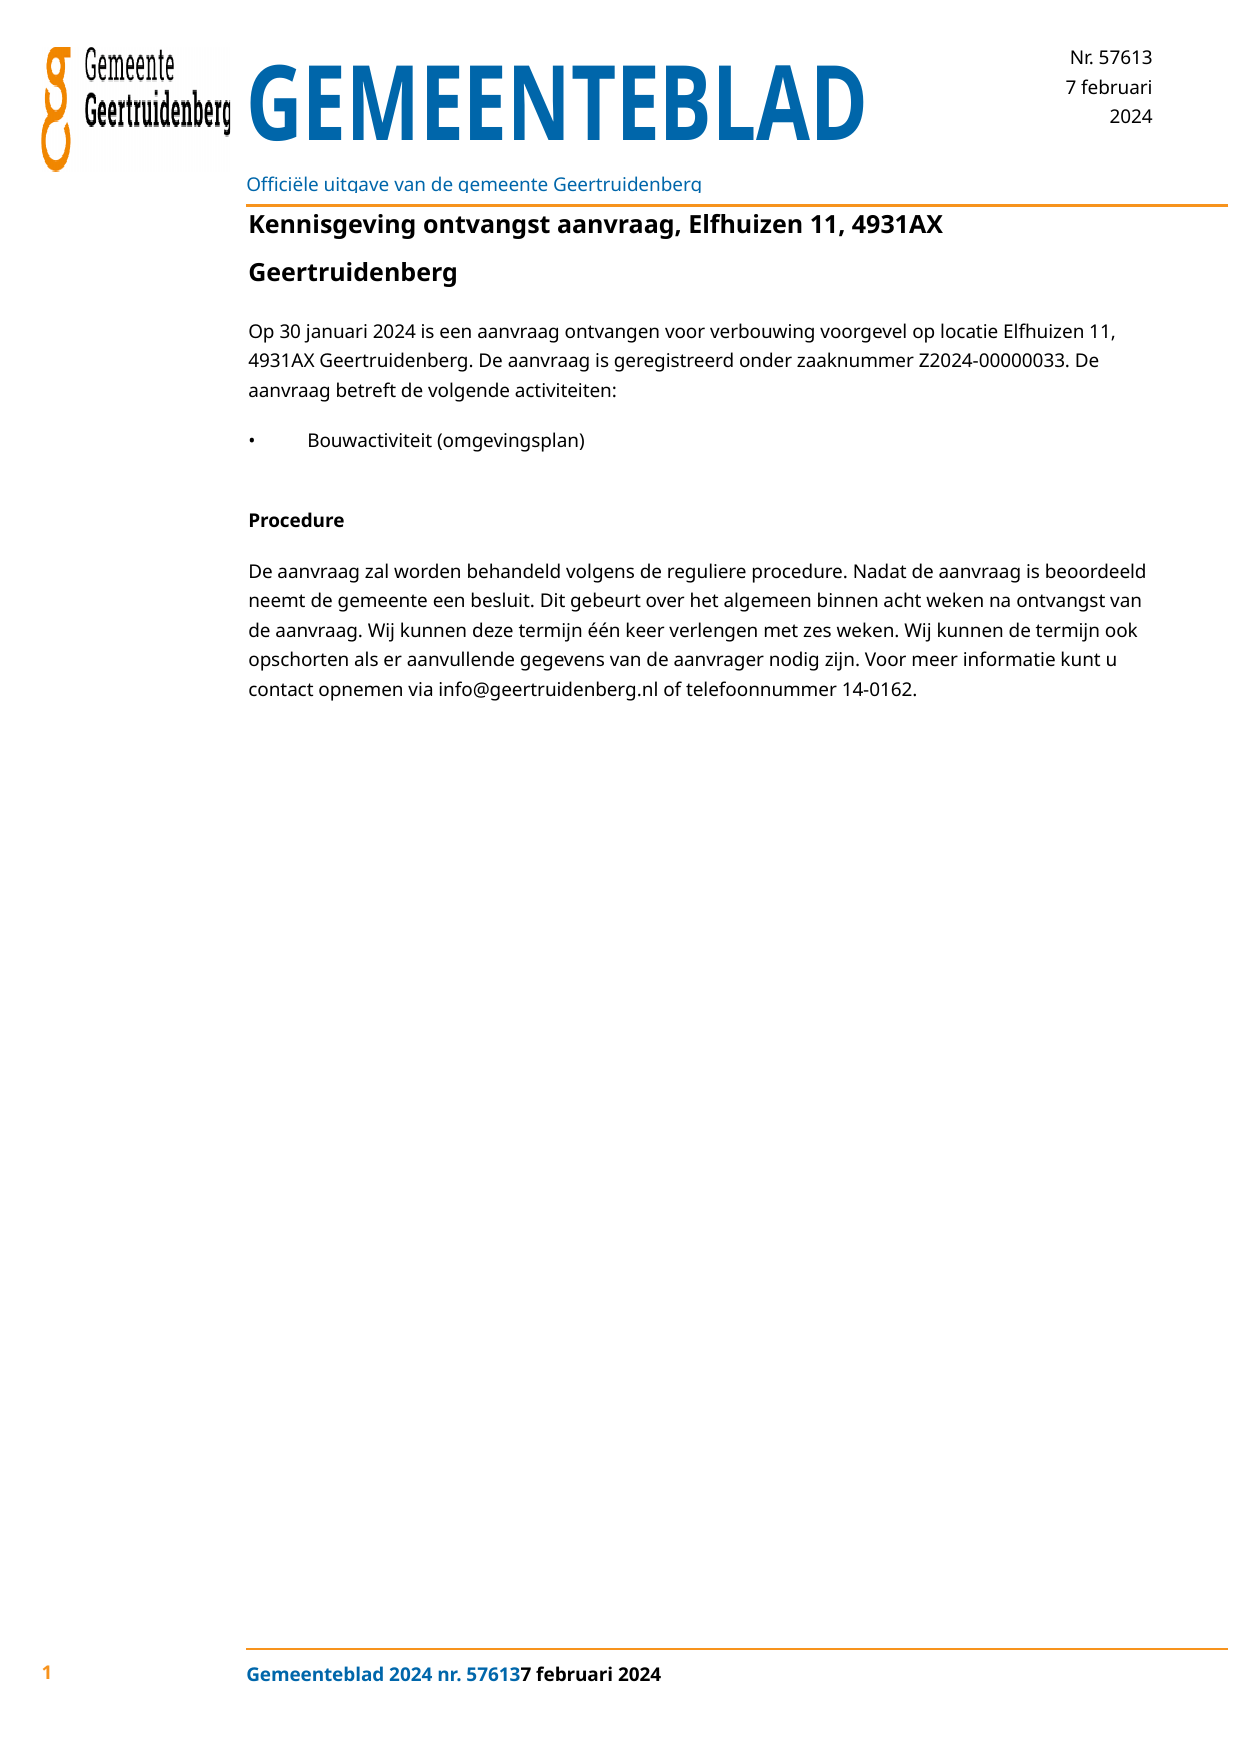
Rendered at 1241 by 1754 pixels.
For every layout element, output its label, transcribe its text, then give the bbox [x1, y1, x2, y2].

text Op 30 januari 2024 is een aanvraag ontvangen voor verbouwing voorgevel op locatie Elfhuizen 11, 4931AX Geertruidenberg. De aanvraag is geregistreerd onder zaaknummer Z2024-00000033. De aanvraag betreft de volgende activiteiten: [248, 318, 1152, 403]
text Procedure [248, 507, 1152, 533]
picture [41, 47, 231, 172]
text Kennisgeving ontvangst aanvraag, Elfhuizen 11, 4931AX Geertruidenberg [248, 207, 1152, 288]
list Bouwactiviteit (omgevingsplan) [248, 427, 1152, 453]
text De aanvraag zal worden behandeld volgens de reguliere procedure. Nadat de aanvraag is beoordeeld neemt de gemeente een besluit. Dit gebeurt over het algemeen binnen acht weken na ontvangst van de aanvraag. Wij kunnen deze termijn één keer verlengen met zes weken. Wij kunnen de termijn ook opschorten als er aanvullende gegevens van de aanvrager nodig zijn. Voor meer informatie kunt u contact opnemen via info@geertruidenberg.nl of telefoonnummer 14-0162. [248, 558, 1152, 702]
